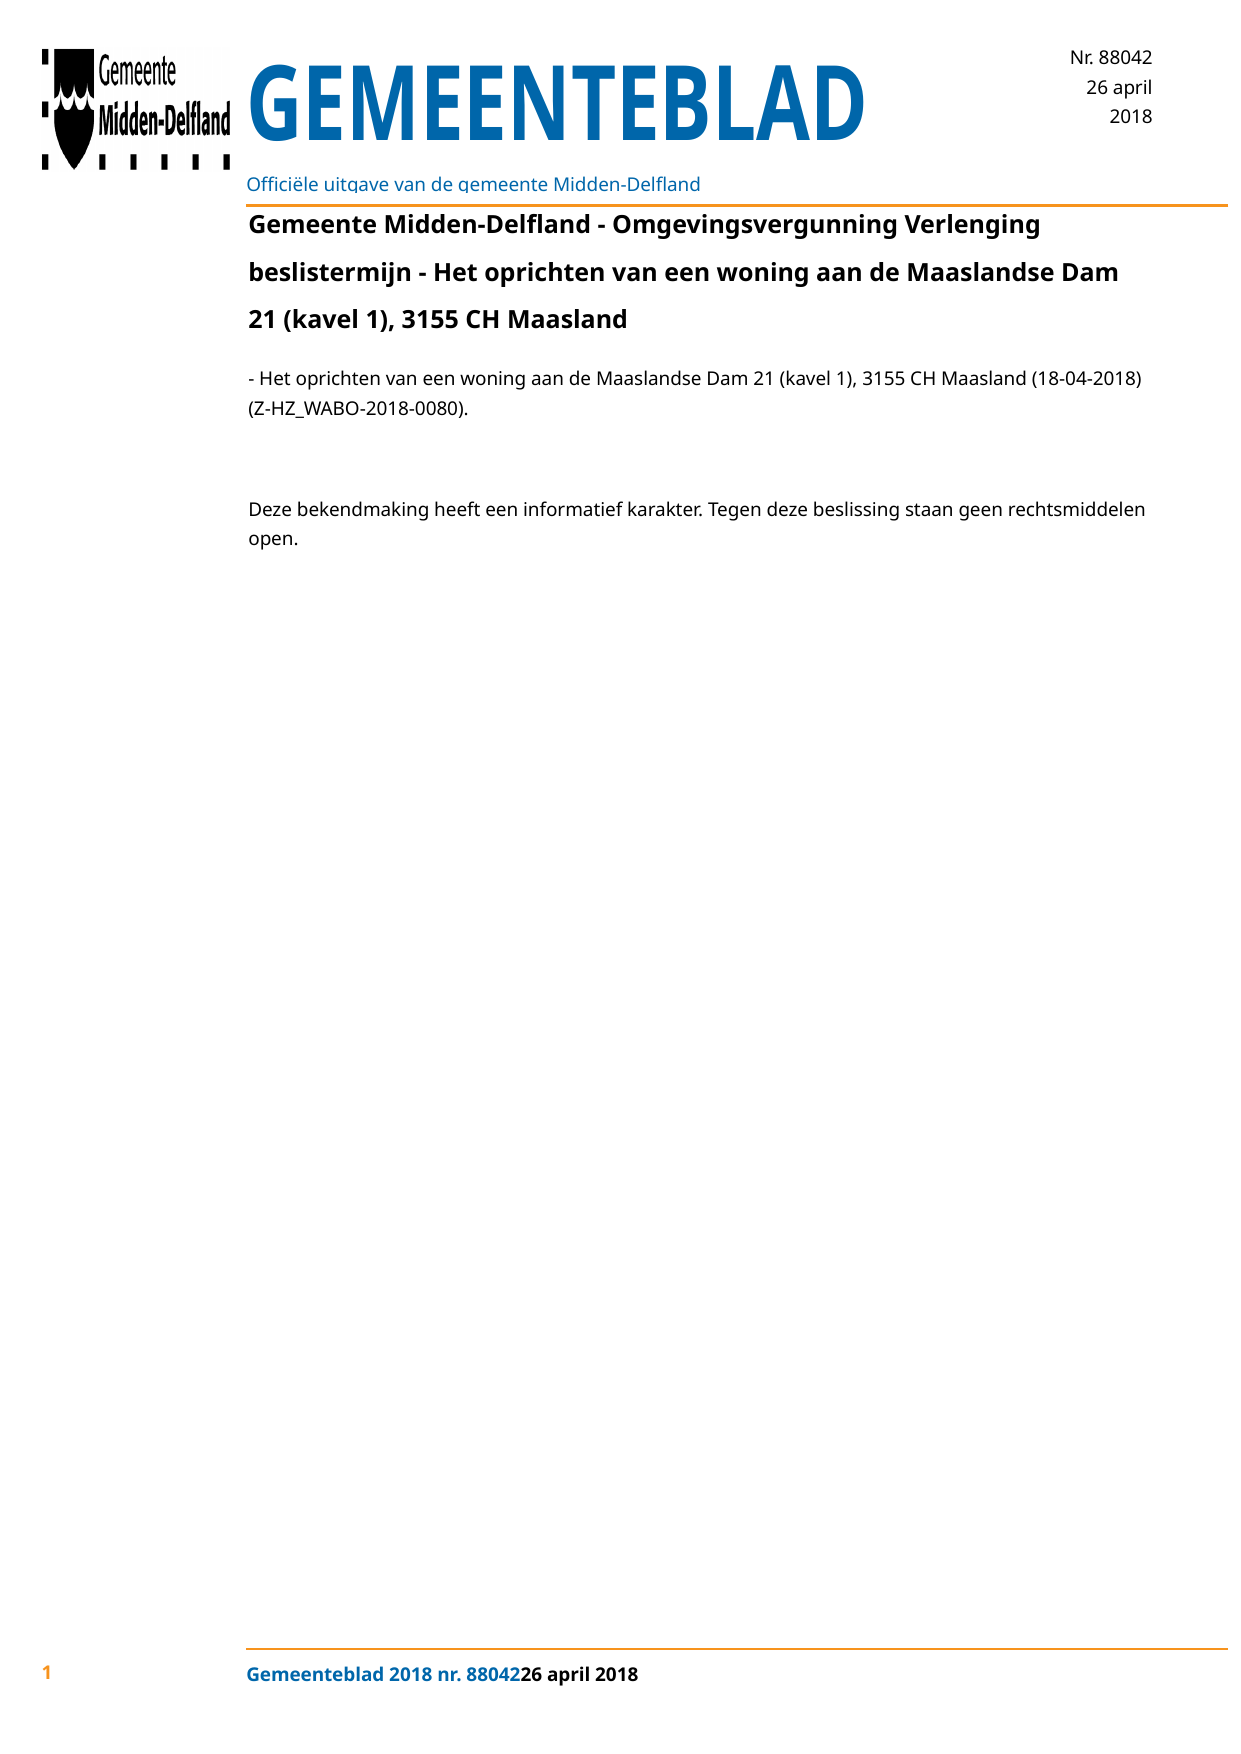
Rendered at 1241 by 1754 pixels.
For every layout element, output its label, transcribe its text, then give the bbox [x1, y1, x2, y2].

text Deze bekendmaking heeft een informatief karakter. Tegen deze beslissing staan geen rechtsmiddelen open. [248, 496, 1152, 551]
text Gemeente Midden-Delfland - Omgevingsvergunning Verlenging beslistermijn - Het oprichten van een woning aan de Maaslandse Dam 21 (kavel 1), 3155 CH Maasland [248, 207, 1152, 336]
picture [41, 47, 231, 172]
text - Het oprichten van een woning aan de Maaslandse Dam 21 (kavel 1), 3155 CH Maasland (18-04-2018) (Z-HZ_WABO-2018-0080). [248, 366, 1152, 421]
